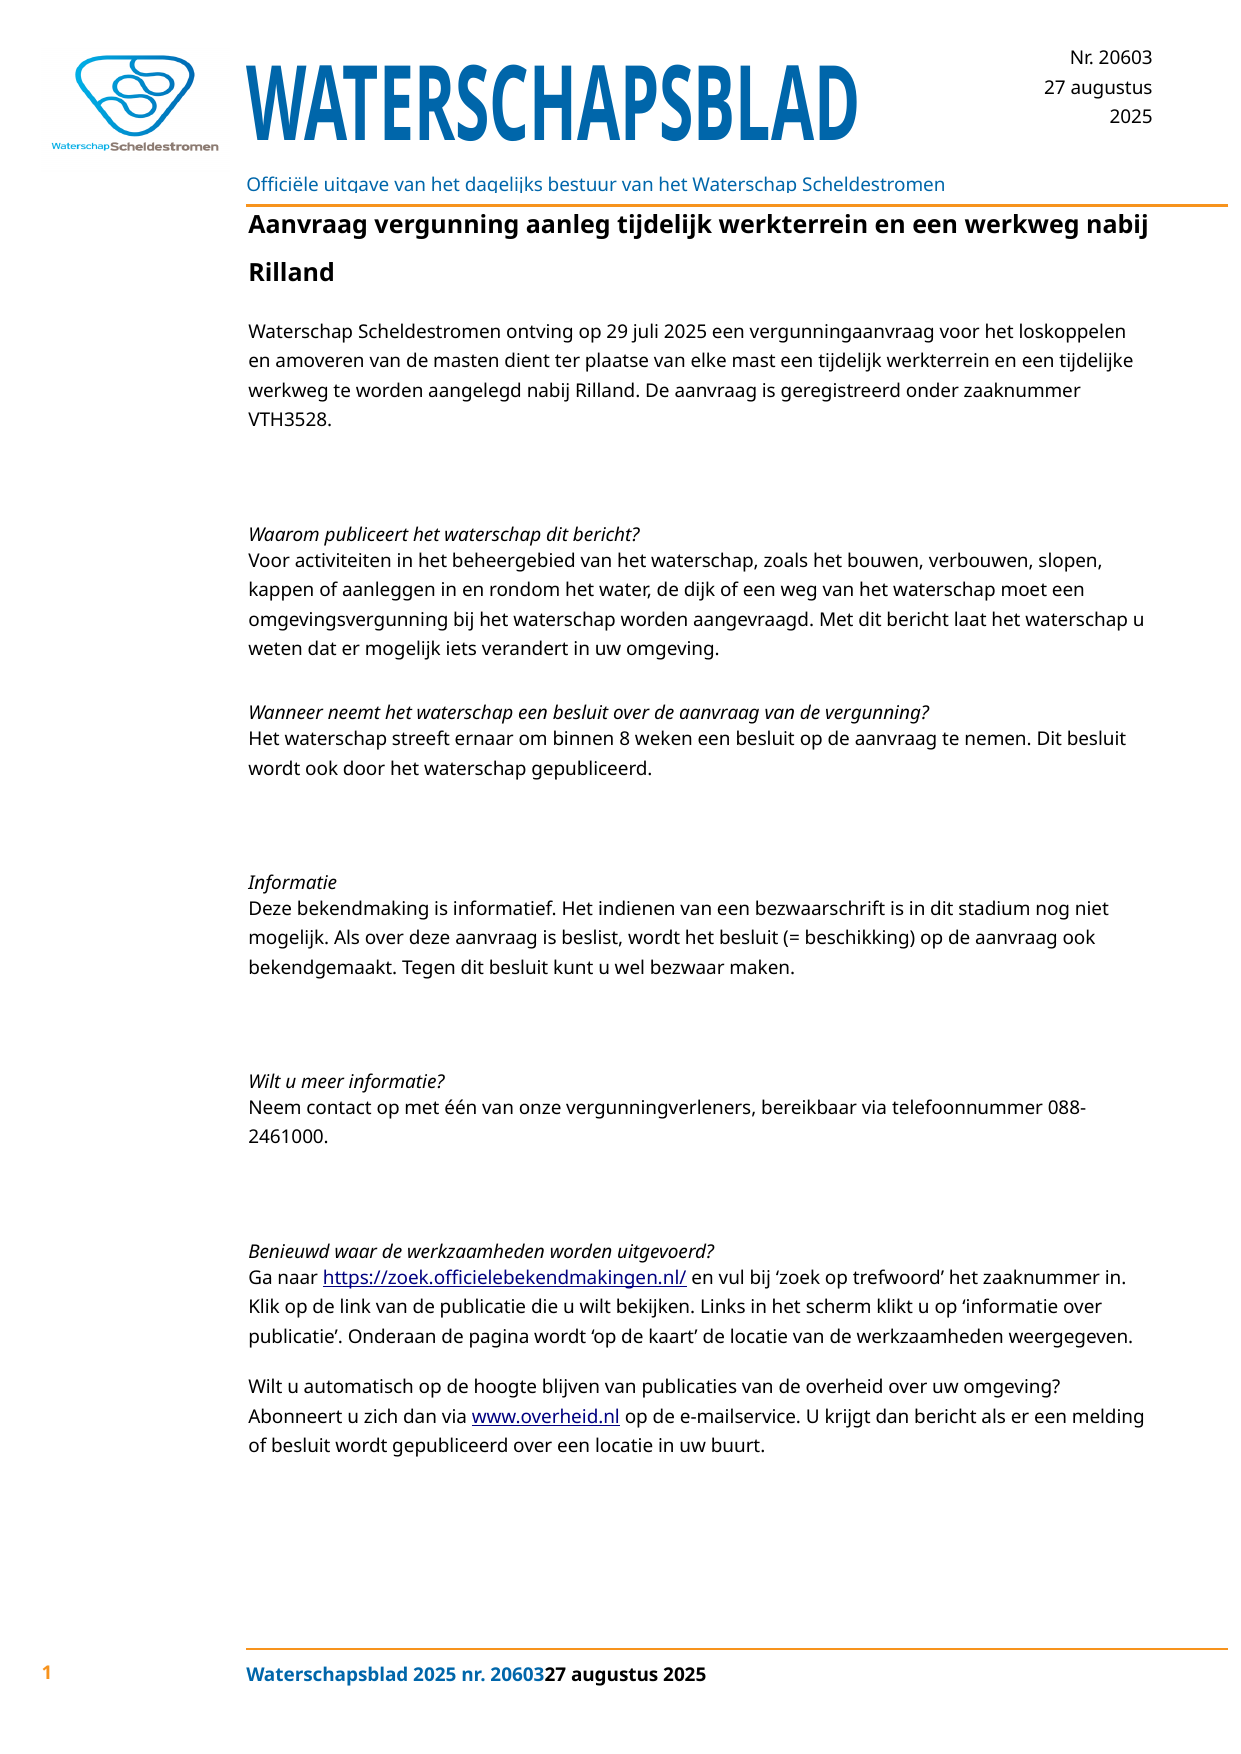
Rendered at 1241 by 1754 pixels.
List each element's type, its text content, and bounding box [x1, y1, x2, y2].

text Waarom publiceert het waterschap dit bericht? [248, 521, 1152, 547]
text Voor activiteiten in het beheergebied van het waterschap, zoals het bouwen, verbouwen, slopen, kappen of aanleggen in en rondom het water, de dijk of een weg van het waterschap moet een omgevingsvergunning bij het waterschap worden aangevraagd. Met dit bericht laat het waterschap u weten dat er mogelijk iets verandert in uw omgeving. [248, 547, 1152, 661]
text Wilt u automatisch op de hoogte blijven van publicaties van de overheid over uw omgeving? Abonneert u zich dan via www.overheid.nl op de e-mailservice. U krijgt dan bericht als er een melding of besluit wordt gepubliceerd over een locatie in uw buurt. [248, 1373, 1152, 1458]
text Benieuwd waar de werkzaamheden worden uitgevoerd? [248, 1238, 1152, 1264]
picture [41, 47, 231, 172]
text Wanneer neemt het waterschap een besluit over de aanvraag van de vergunning? [248, 699, 1152, 725]
text Het waterschap streeft ernaar om binnen 8 weken een besluit op de aanvraag te nemen. Dit besluit wordt ook door het waterschap gepubliceerd. [248, 725, 1152, 781]
text Wilt u meer informatie? [248, 1068, 1152, 1094]
text Waterschap Scheldestromen ontving op 29 juli 2025 een vergunningaanvraag voor het loskoppelen en amoveren van de masten dient ter plaatse van elke mast een tijdelijk werkterrein en een tijdelijke werkweg te worden aangelegd nabij Rilland. De aanvraag is geregistreerd onder zaaknummer VTH3528. [248, 318, 1152, 432]
text Informatie [248, 869, 1152, 895]
text Ga naar https://zoek.officielebekendmakingen.nl/ en vul bij ‘zoek op trefwoord’ het zaaknummer in. Klik op de link van de publicatie die u wilt bekijken. Links in het scherm klikt u op ‘informatie over publicatie’. Onderaan de pagina wordt ‘op de kaart’ de locatie van de werkzaamheden weergegeven. [248, 1264, 1152, 1349]
text Neem contact op met één van onze vergunningverleners, bereikbaar via telefoonnummer 088-2461000. [248, 1094, 1152, 1149]
text Deze bekendmaking is informatief. Het indienen van een bezwaarschrift is in dit stadium nog niet mogelijk. Als over deze aanvraag is beslist, wordt het besluit (= beschikking) op de aanvraag ook bekendgemaakt. Tegen dit besluit kunt u wel bezwaar maken. [248, 895, 1152, 980]
text Aanvraag vergunning aanleg tijdelijk werkterrein en een werkweg nabij Rilland [248, 207, 1152, 288]
